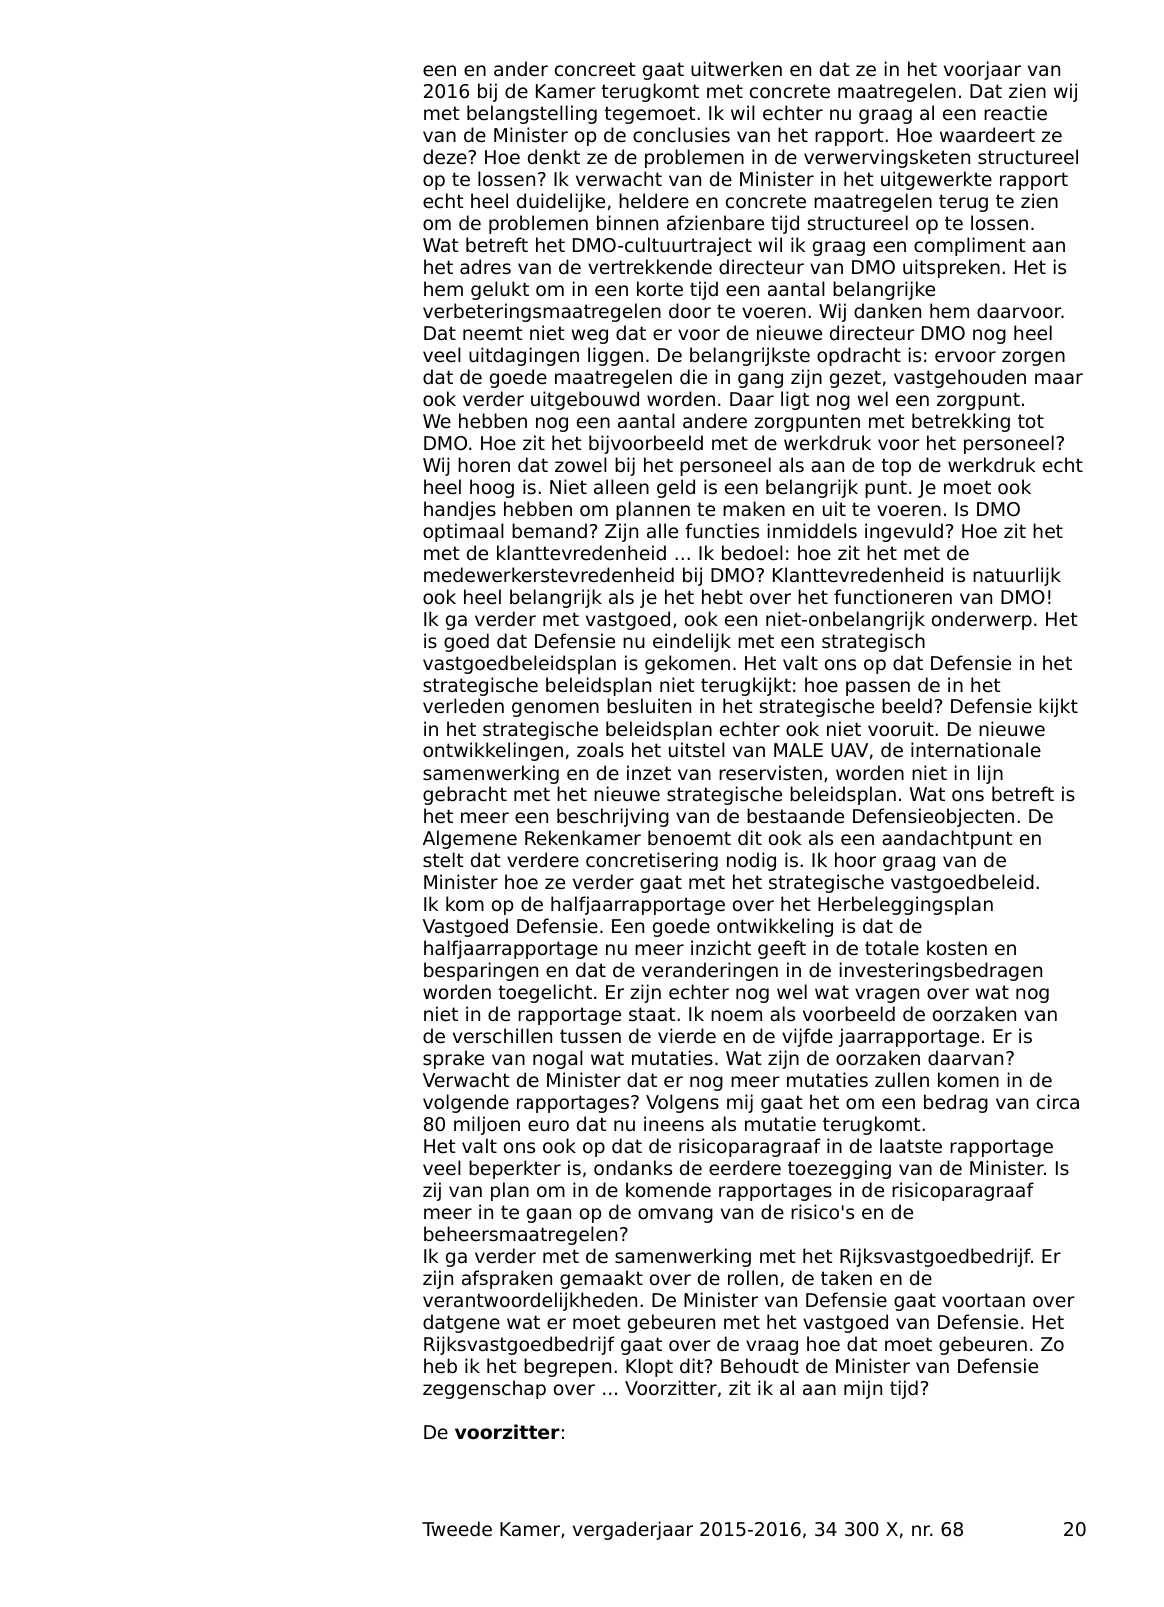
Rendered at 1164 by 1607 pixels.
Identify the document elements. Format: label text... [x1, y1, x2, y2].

text Ik ga verder met vastgoed, ook een niet-onbelangrijk onderwerp. Het is goed dat Defensie nu eindelijk met een strategisch vastgoedbeleidsplan is gekomen. Het valt ons op dat Defensie in het strategische beleidsplan niet terugkijkt: hoe passen de in het verleden genomen besluiten in het strategische beeld? Defensie kijkt in het strategische beleidsplan echter ook niet vooruit. De nieuwe ontwikkelingen, zoals het uitstel van MALE UAV, de internationale samenwerking en de inzet van reservisten, worden niet in lijn gebracht met het nieuwe strategische beleidsplan. Wat ons betreft is het meer een beschrijving van de bestaande Defensieobjecten. De Algemene Rekenkamer benoemt dit ook als een aandachtpunt en stelt dat verdere concretisering nodig is. Ik hoor graag van de Minister hoe ze verder gaat met het strategische vastgoedbeleid. [422, 608, 1087, 894]
text Het valt ons ook op dat de risicoparagraaf in de laatste rapportage veel beperkter is, ondanks de eerdere toezegging van de Minister. Is zij van plan om in de komende rapportages in de risicoparagraaf meer in te gaan op de omvang van de risico's en de beheersmaatregelen? [422, 1136, 1087, 1246]
text een en ander concreet gaat uitwerken en dat ze in het voorjaar van 2016 bij de Kamer terugkomt met concrete maatregelen. Dat zien wij met belangstelling tegemoet. Ik wil echter nu graag al een reactie van de Minister op de conclusies van het rapport. Hoe waardeert ze deze? Hoe denkt ze de problemen in de verwervingsketen structureel op te lossen? Ik verwacht van de Minister in het uitgewerkte rapport echt heel duidelijke, heldere en concrete maatregelen terug te zien om de problemen binnen afzienbare tijd structureel op te lossen. [422, 59, 1087, 235]
text We hebben nog een aantal andere zorgpunten met betrekking tot DMO. Hoe zit het bijvoorbeeld met de werkdruk voor het personeel? Wij horen dat zowel bij het personeel als aan de top de werkdruk echt heel hoog is. Niet alleen geld is een belangrijk punt. Je moet ook handjes hebben om plannen te maken en uit te voeren. Is DMO optimaal bemand? Zijn alle functies inmiddels ingevuld? Hoe zit het met de klanttevredenheid ... Ik bedoel: hoe zit het met de medewerkerstevredenheid bij DMO? Klanttevredenheid is natuurlijk ook heel belangrijk als je het hebt over het functioneren van DMO! [422, 411, 1087, 608]
text Ik kom op de halfjaarrapportage over het Herbeleggingsplan Vastgoed Defensie. Een goede ontwikkeling is dat de halfjaarrapportage nu meer inzicht geeft in de totale kosten en besparingen en dat de veranderingen in de investeringsbedragen worden toegelicht. Er zijn echter nog wel wat vragen over wat nog niet in de rapportage staat. Ik noem als voorbeeld de oorzaken van de verschillen tussen de vierde en de vijfde jaarrapportage. Er is sprake van nogal wat mutaties. Wat zijn de oorzaken daarvan? Verwacht de Minister dat er nog meer mutaties zullen komen in de volgende rapportages? Volgens mij gaat het om een bedrag van circa 80 miljoen euro dat nu ineens als mutatie terugkomt. [422, 894, 1087, 1136]
text Ik ga verder met de samenwerking met het Rijksvastgoedbedrijf. Er zijn afspraken gemaakt over de rollen, de taken en de verantwoordelijkheden. De Minister van Defensie gaat voortaan over datgene wat er moet gebeuren met het vastgoed van Defensie. Het Rijksvastgoedbedrijf gaat over de vraag hoe dat moet gebeuren. Zo heb ik het begrepen. Klopt dit? Behoudt de Minister van Defensie zeggenschap over ... Voorzitter, zit ik al aan mijn tijd? [422, 1246, 1087, 1400]
text De voorzitter: [422, 1422, 1087, 1444]
text Wat betreft het DMO-cultuurtraject wil ik graag een compliment aan het adres van de vertrekkende directeur van DMO uitspreken. Het is hem gelukt om in een korte tijd een aantal belangrijke verbeteringsmaatregelen door te voeren. Wij danken hem daarvoor. Dat neemt niet weg dat er voor de nieuwe directeur DMO nog heel veel uitdagingen liggen. De belangrijkste opdracht is: ervoor zorgen dat de goede maatregelen die in gang zijn gezet, vastgehouden maar ook verder uitgebouwd worden. Daar ligt nog wel een zorgpunt. [422, 235, 1087, 411]
